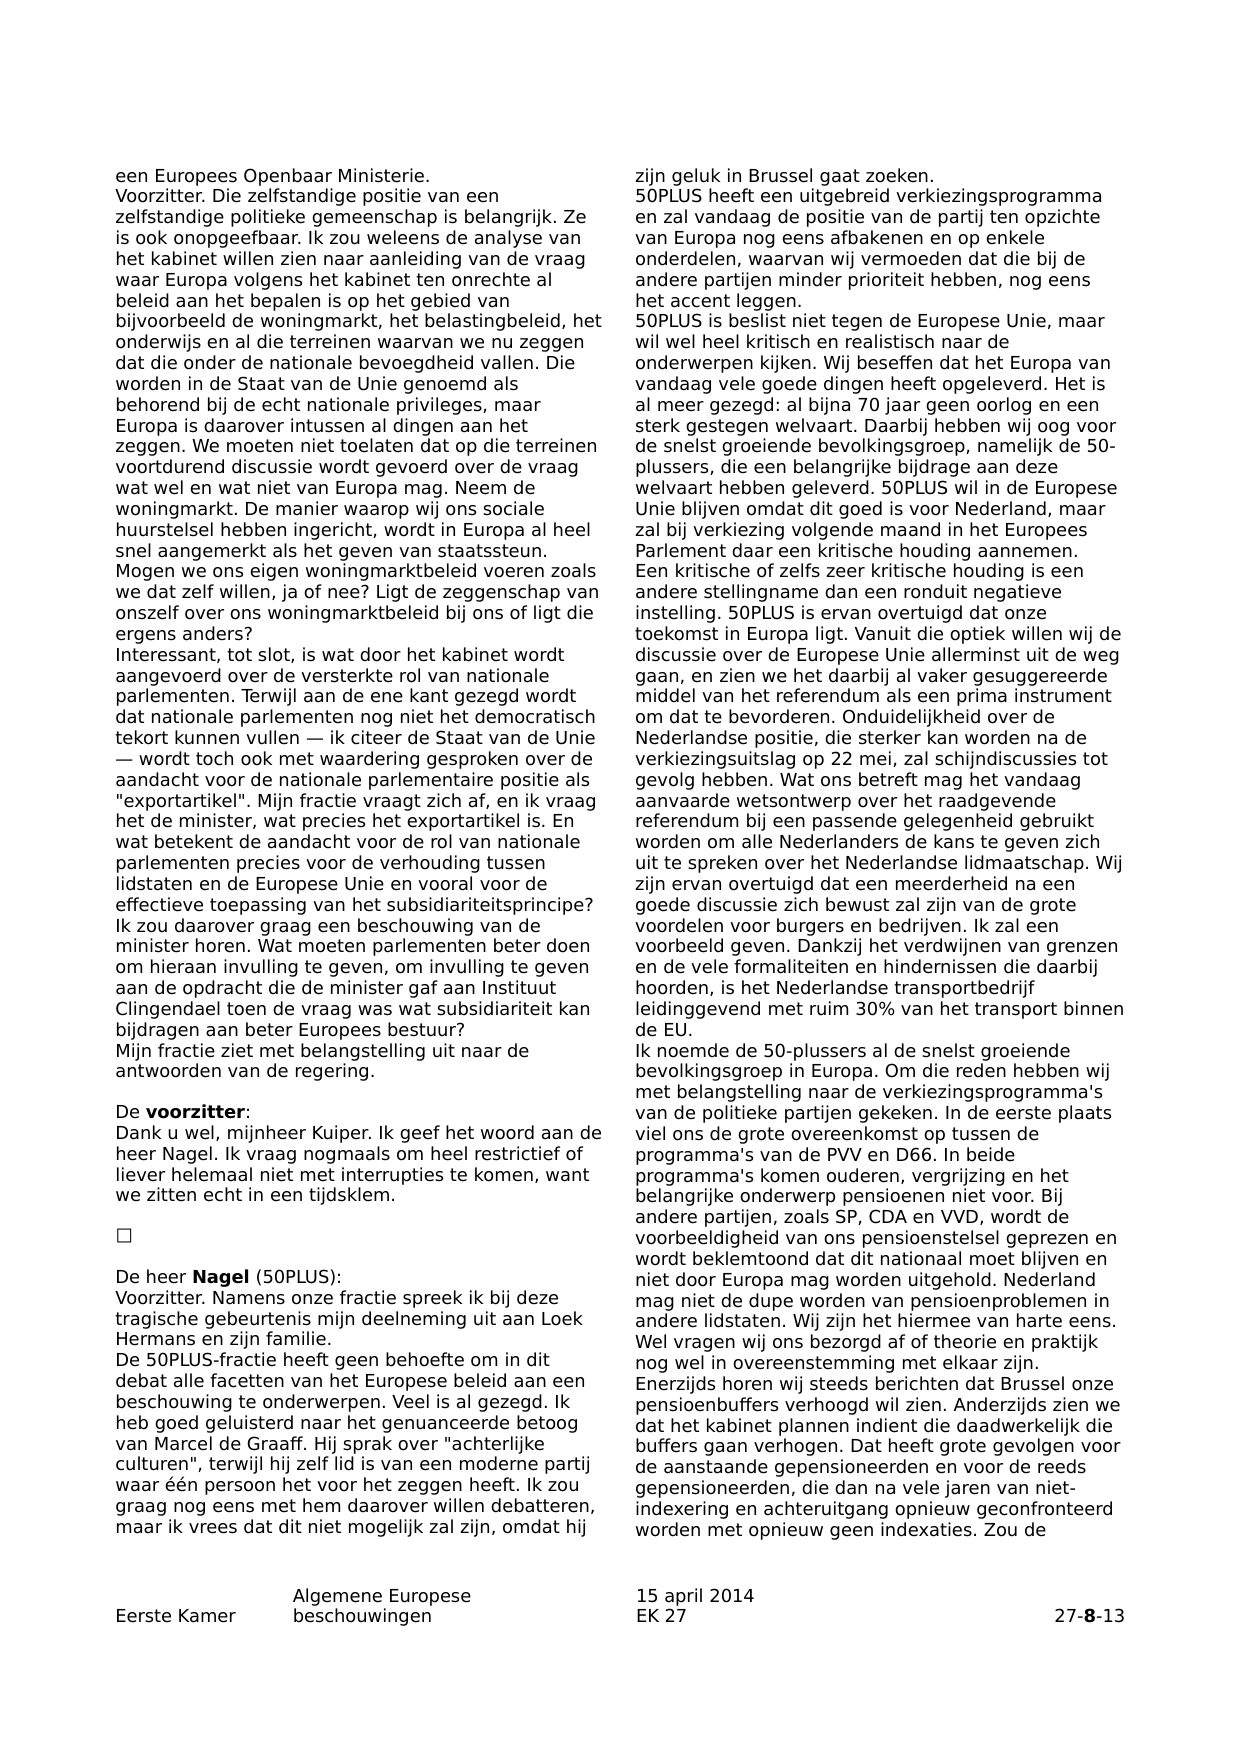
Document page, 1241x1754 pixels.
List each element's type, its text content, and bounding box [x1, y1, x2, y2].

text De heer Nagel (50PLUS): [115, 1267, 605, 1287]
text ⬜ [115, 1226, 605, 1247]
text 50PLUS is beslist niet tegen de Europese Unie, maar wil wel heel kritisch en realistisch naar de onderwerpen kijken. Wij beseffen dat het Europa van vandaag vele goede dingen heeft opgeleverd. Het is al meer gezegd: al bijna 70 jaar geen oorlog en een sterk gestegen welvaart. Daarbij hebben wij oog voor de snelst groeiende bevolkingsgroep, namelijk de 50-plussers, die een belangrijke bijdrage aan deze welvaart hebben geleverd. 50PLUS wil in de Europese Unie blijven omdat dit goed is voor Nederland, maar zal bij verkiezing volgende maand in het Europees Parlement daar een kritische houding aannemen. [635, 311, 1125, 561]
text zijn geluk in Brussel gaat zoeken. [635, 165, 1125, 186]
text Ik noemde de 50-plussers al de snelst groeiende bevolkingsgroep in Europa. Om die reden hebben wij met belangstelling naar de verkiezingsprogramma's van de politieke partijen gekeken. In de eerste plaats viel ons de grote overeenkomst op tussen de programma's van de PVV en D66. In beide programma's komen ouderen, vergrijzing en het belangrijke onderwerp pensioenen niet voor. Bij andere partijen, zoals SP, CDA en VVD, wordt de voorbeeldigheid van ons pensioenstelsel geprezen en wordt beklemtoond dat dit nationaal moet blijven en niet door Europa mag worden uitgehold. Nederland mag niet de dupe worden van pensioenproblemen in andere lidstaten. Wij zijn het hiermee van harte eens. Wel vragen wij ons bezorgd af of theorie en praktijk nog wel in overeenstemming met elkaar zijn. Enerzijds horen wij steeds berichten dat Brussel onze pensioenbuffers verhoogd wil zien. Anderzijds zien we dat het kabinet plannen indient die daadwerkelijk die buffers gaan verhogen. Dat heeft grote gevolgen voor de aanstaande gepensioneerden en voor de reeds gepensioneerden, die dan na vele jaren van niet-indexering en achteruitgang opnieuw geconfronteerd worden met opnieuw geen indexaties. Zou de [635, 1040, 1125, 1540]
text Dank u wel, mijnheer Kuiper. Ik geef het woord aan de heer Nagel. Ik vraag nogmaals om heel restrictief of liever helemaal niet met interrupties te komen, want we zitten echt in een tijdsklem. [115, 1123, 605, 1206]
text Voorzitter. Die zelfstandige positie van een zelfstandige politieke gemeenschap is belangrijk. Ze is ook onopgeefbaar. Ik zou weleens de analyse van het kabinet willen zien naar aanleiding van de vraag waar Europa volgens het kabinet ten onrechte al beleid aan het bepalen is op het gebied van bijvoorbeeld de woningmarkt, het belastingbeleid, het onderwijs en al die terreinen waarvan we nu zeggen dat die onder de nationale bevoegdheid vallen. Die worden in de Staat van de Unie genoemd als behorend bij de echt nationale privileges, maar Europa is daarover intussen al dingen aan het zeggen. We moeten niet toelaten dat op die terreinen voortdurend discussie wordt gevoerd over de vraag wat wel en wat niet van Europa mag. Neem de woningmarkt. De manier waarop wij ons sociale huurstelsel hebben ingericht, wordt in Europa al heel snel aangemerkt als het geven van staatssteun. Mogen we ons eigen woningmarktbeleid voeren zoals we dat zelf willen, ja of nee? Ligt de zeggenschap van onszelf over ons woningmarktbeleid bij ons of ligt die ergens anders? [115, 186, 605, 644]
text De 50PLUS-fractie heeft geen behoefte om in dit debat alle facetten van het Europese beleid aan een beschouwing te onderwerpen. Veel is al gezegd. Ik heb goed geluisterd naar het genuanceerde betoog van Marcel de Graaff. Hij sprak over "achterlijke culturen", terwijl hij zelf lid is van een moderne partij waar één persoon het voor het zeggen heeft. Ik zou graag nog eens met hem daarover willen debatteren, maar ik vrees dat dit niet mogelijk zal zijn, omdat hij [115, 1350, 605, 1537]
text Interessant, tot slot, is wat door het kabinet wordt aangevoerd over de versterkte rol van nationale parlementen. Terwijl aan de ene kant gezegd wordt dat nationale parlementen nog niet het democratisch tekort kunnen vullen — ik citeer de Staat van de Unie — wordt toch ook met waardering gesproken over de aandacht voor de nationale parlementaire positie als "exportartikel". Mijn fractie vraagt zich af, en ik vraag het de minister, wat precies het exportartikel is. En wat betekent de aandacht voor de rol van nationale parlementen precies voor de verhouding tussen lidstaten en de Europese Unie en vooral voor de effectieve toepassing van het subsidiariteitsprincipe? Ik zou daarover graag een beschouwing van de minister horen. Wat moeten parlementen beter doen om hieraan invulling te geven, om invulling te geven aan de opdracht die de minister gaf aan Instituut Clingendael toen de vraag was wat subsidiariteit kan bijdragen aan beter Europees bestuur? [115, 644, 605, 1040]
text 50PLUS heeft een uitgebreid verkiezingsprogramma en zal vandaag de positie van de partij ten opzichte van Europa nog eens afbakenen en op enkele onderdelen, waarvan wij vermoeden dat die bij de andere partijen minder prioriteit hebben, nog eens het accent leggen. [635, 186, 1125, 311]
text een Europees Openbaar Ministerie. [115, 165, 605, 186]
text Mijn fractie ziet met belangstelling uit naar de antwoorden van de regering. [115, 1040, 605, 1082]
text Voorzitter. Namens onze fractie spreek ik bij deze tragische gebeurtenis mijn deelneming uit aan Loek Hermans en zijn familie. [115, 1287, 605, 1350]
text Een kritische of zelfs zeer kritische houding is een andere stellingname dan een ronduit negatieve instelling. 50PLUS is ervan overtuigd dat onze toekomst in Europa ligt. Vanuit die optiek willen wij de discussie over de Europese Unie allerminst uit de weg gaan, en zien we het daarbij al vaker gesuggereerde middel van het referendum als een prima instrument om dat te bevorderen. Onduidelijkheid over de Nederlandse positie, die sterker kan worden na de verkiezingsuitslag op 22 mei, zal schijndiscussies tot gevolg hebben. Wat ons betreft mag het vandaag aanvaarde wetsontwerp over het raadgevende referendum bij een passende gelegenheid gebruikt worden om alle Nederlanders de kans te geven zich uit te spreken over het Nederlandse lidmaatschap. Wij zijn ervan overtuigd dat een meerderheid na een goede discussie zich bewust zal zijn van de grote voordelen voor burgers en bedrijven. Ik zal een voorbeeld geven. Dankzij het verdwijnen van grenzen en de vele formaliteiten en hindernissen die daarbij hoorden, is het Nederlandse transportbedrijf leidinggevend met ruim 30% van het transport binnen de EU. [635, 561, 1125, 1040]
text De voorzitter: [115, 1102, 605, 1123]
